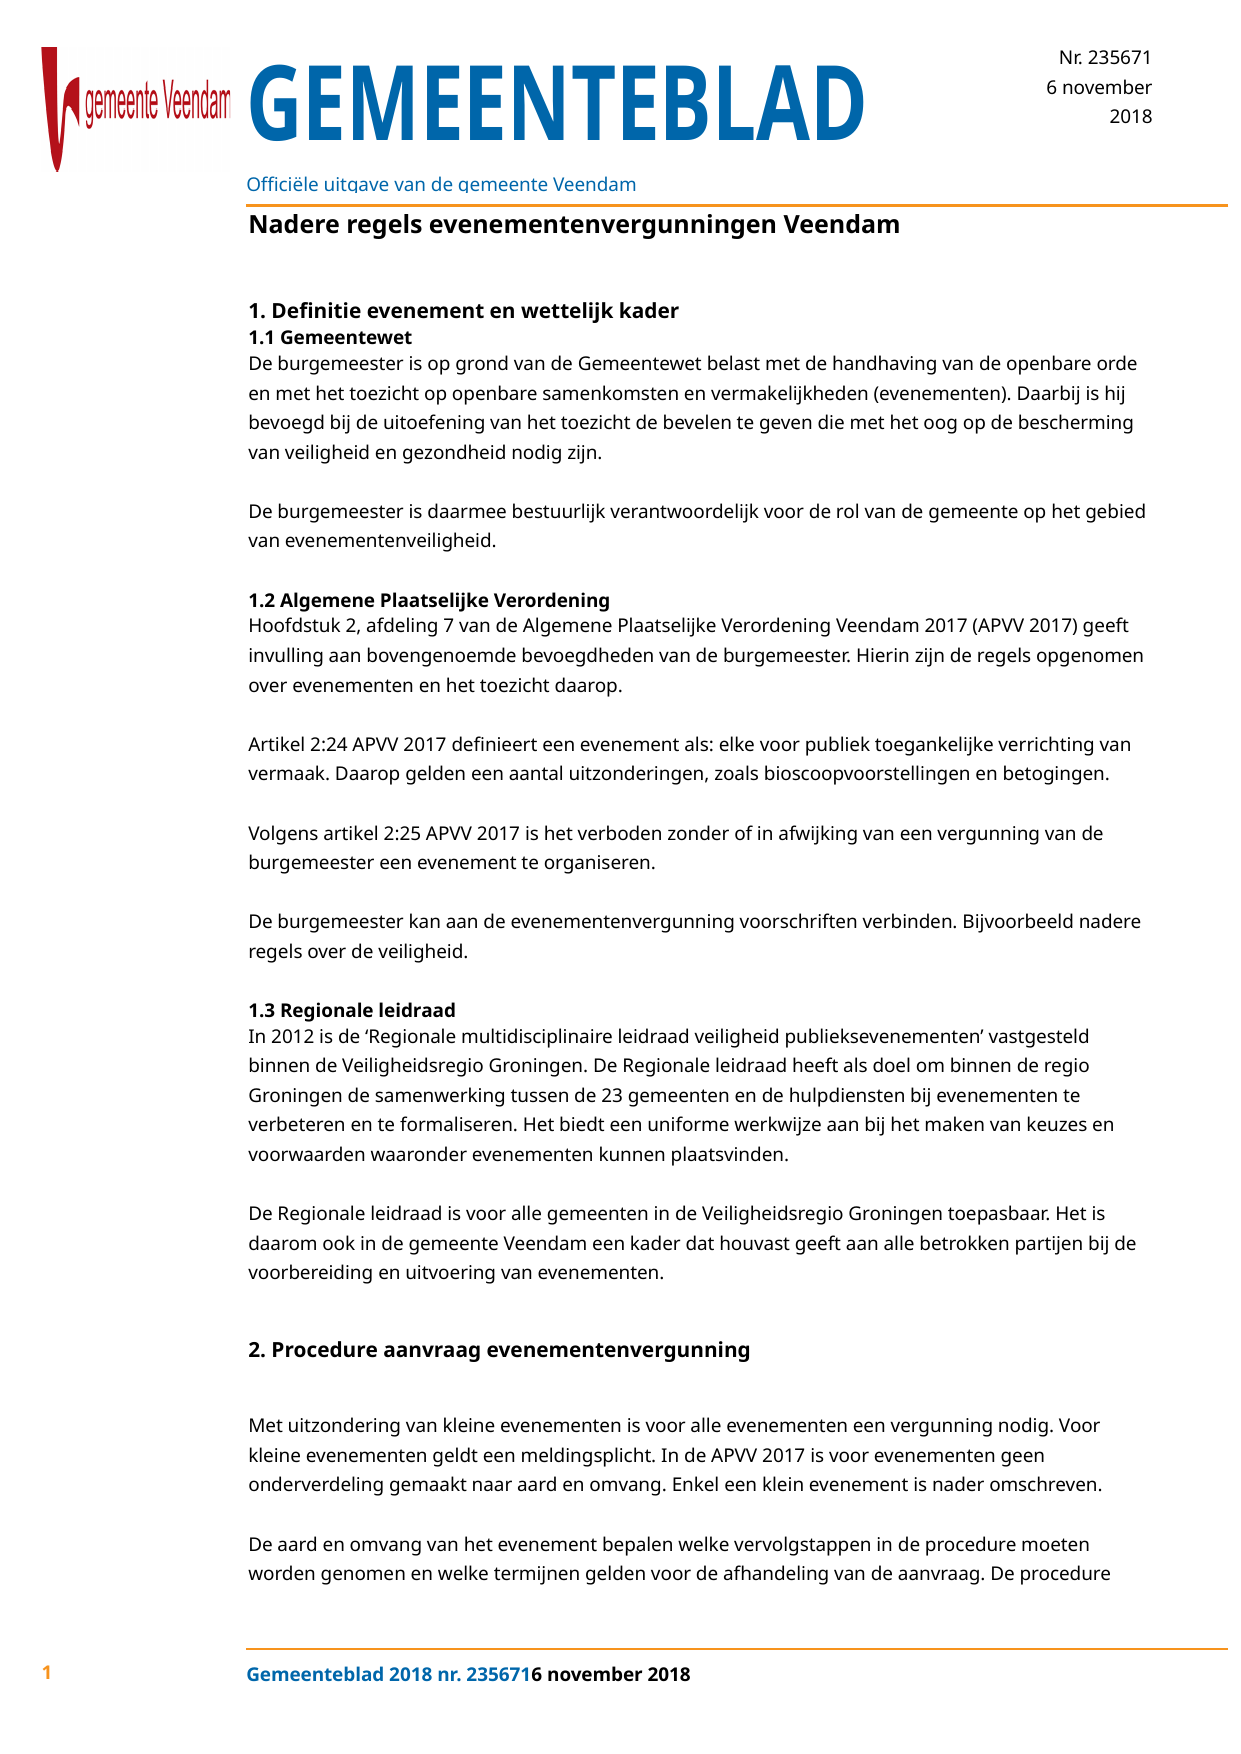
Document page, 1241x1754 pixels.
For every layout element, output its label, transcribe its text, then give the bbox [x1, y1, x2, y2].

text De burgemeester is op grond van de Gemeentewet belast met de handhaving van de openbare orde en met het toezicht op openbare samenkomsten en vermakelijkheden (evenementen). Daarbij is hij bevoegd bij de uitoefening van het toezicht de bevelen te geven die met het oog op de bescherming van veiligheid en gezondheid nodig zijn. [248, 350, 1152, 465]
text 1.1 Gemeentewet [248, 324, 1152, 350]
text Volgens artikel 2:25 APVV 2017 is het verboden zonder of in afwijking van een vergunning van de burgemeester een evenement te organiseren. [248, 820, 1152, 875]
text Hoofdstuk 2, afdeling 7 van de Algemene Plaatselijke Verordening Veendam 2017 (APVV 2017) geeft invulling aan bovengenoemde bevoegdheden van de burgemeester. Hierin zijn de regels opgenomen over evenementen en het toezicht daarop. [248, 613, 1152, 697]
text Artikel 2:24 APVV 2017 definieert een evenement als: elke voor publiek toegankelijke verrichting van vermaak. Daarop gelden een aantal uitzonderingen, zoals bioscoopvoorstellingen en betogingen. [248, 731, 1152, 786]
text 2. Procedure aanvraag evenementenvergunning [248, 1335, 1152, 1363]
text 1.2 Algemene Plaatselijke Verordening [248, 587, 1152, 613]
picture [41, 47, 231, 172]
text De Regionale leidraad is voor alle gemeenten in de Veiligheidsregio Groningen toepasbaar. Het is daarom ook in de gemeente Veendam een kader dat houvast geeft aan alle betrokken partijen bij de voorbereiding en uitvoering van evenementen. [248, 1200, 1152, 1285]
text 1. Definitie evenement en wettelijk kader [248, 296, 1152, 324]
text 1.3 Regionale leidraad [248, 997, 1152, 1023]
text In 2012 is de ‘Regionale multidisciplinaire leidraad veiligheid publieksevenementen’ vastgesteld binnen de Veiligheidsregio Groningen. De Regionale leidraad heeft als doel om binnen de regio Groningen de samenwerking tussen de 23 gemeenten en de hulpdiensten bij evenementen te verbeteren en te formaliseren. Het biedt een uniforme werkwijze aan bij het maken van keuzes en voorwaarden waaronder evenementen kunnen plaatsvinden. [248, 1023, 1152, 1167]
text De burgemeester kan aan de evenementenvergunning voorschriften verbinden. Bijvoorbeeld nadere regels over de veiligheid. [248, 908, 1152, 964]
text De burgemeester is daarmee bestuurlijk verantwoordelijk voor de rol van de gemeente op het gebied van evenementenveiligheid. [248, 498, 1152, 553]
text Nadere regels evenementenvergunningen Veendam [248, 207, 1152, 241]
text De aard en omvang van het evenement bepalen welke vervolgstappen in de procedure moeten worden genomen en welke termijnen gelden voor de afhandeling van de aanvraag. De procedure [248, 1531, 1152, 1586]
text Met uitzondering van kleine evenementen is voor alle evenementen een vergunning nodig. Voor kleine evenementen geldt een meldingsplicht. In de APVV 2017 is voor evenementen geen onderverdeling gemaakt naar aard en omvang. Enkel een klein evenement is nader omschreven. [248, 1412, 1152, 1497]
